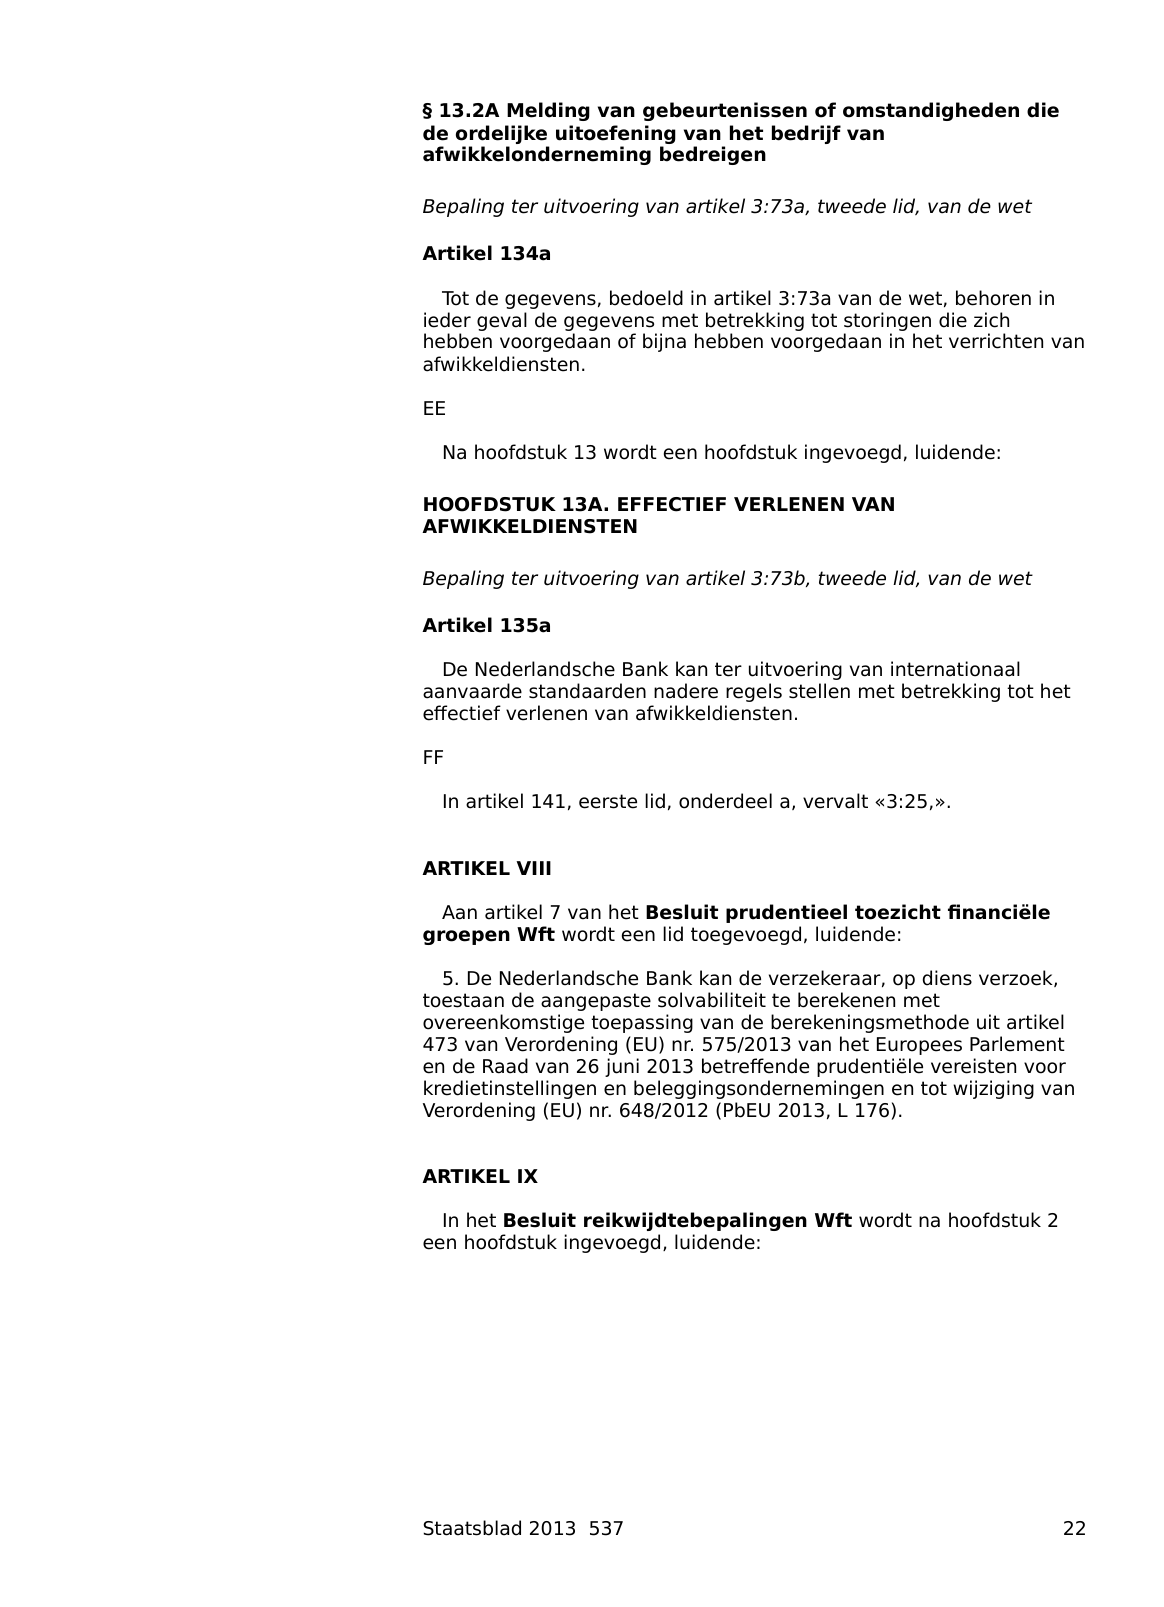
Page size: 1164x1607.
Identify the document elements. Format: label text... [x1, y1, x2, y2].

subtitle Bepaling ter uitvoering van artikel 3:73a, tweede lid, van de wet [422, 196, 1087, 218]
text 5. De Nederlandsche Bank kan de verzekeraar, op diens verzoek, toestaan de aangepaste solvabiliteit te berekenen met overeenkomstige toepassing van de berekeningsmethode uit artikel 473 van Verordening (EU) nr. 575/2013 van het Europees Parlement en de Raad van 26 juni 2013 betreffende prudentiële vereisten voor kredietinstellingen en beleggingsondernemingen en tot wijziging van Verordening (EU) nr. 648/2012 (PbEU 2013, L 176). [422, 968, 1087, 1122]
subtitle § 13.2A Melding van gebeurtenissen of omstandigheden die de ordelijke uitoefening van het bedrijf van afwikkelonderneming bedreigen [422, 100, 1087, 166]
text FF [422, 747, 1087, 769]
text Aan artikel 7 van het Besluit prudentieel toezicht financiële groepen Wft wordt een lid toegevoegd, luidende: [422, 902, 1087, 946]
text EE [422, 398, 1087, 419]
text De Nederlandsche Bank kan ter uitvoering van internationaal aanvaarde standaarden nadere regels stellen met betrekking tot het effectief verlenen van afwikkeldiensten. [422, 659, 1087, 725]
subtitle Artikel 134a [422, 243, 1087, 265]
text Tot de gegevens, bedoeld in artikel 3:73a van de wet, behoren in ieder geval de gegevens met betrekking tot storingen die zich hebben voorgedaan of bijna hebben voorgedaan in het verrichten van afwikkeldiensten. [422, 287, 1087, 375]
subtitle ARTIKEL VIII [422, 857, 1087, 879]
subtitle ARTIKEL IX [422, 1166, 1087, 1188]
text In artikel 141, eerste lid, onderdeel a, vervalt «3:25,». [422, 791, 1087, 813]
subtitle Bepaling ter uitvoering van artikel 3:73b, tweede lid, van de wet [422, 568, 1087, 590]
subtitle HOOFDSTUK 13A. EFFECTIEF VERLENEN VAN AFWIKKELDIENSTEN [422, 494, 1087, 538]
subtitle Artikel 135a [422, 615, 1087, 637]
text In het Besluit reikwijdtebepalingen Wft wordt na hoofdstuk 2 een hoofdstuk ingevoegd, luidende: [422, 1210, 1087, 1254]
text Na hoofdstuk 13 wordt een hoofdstuk ingevoegd, luidende: [422, 442, 1087, 464]
